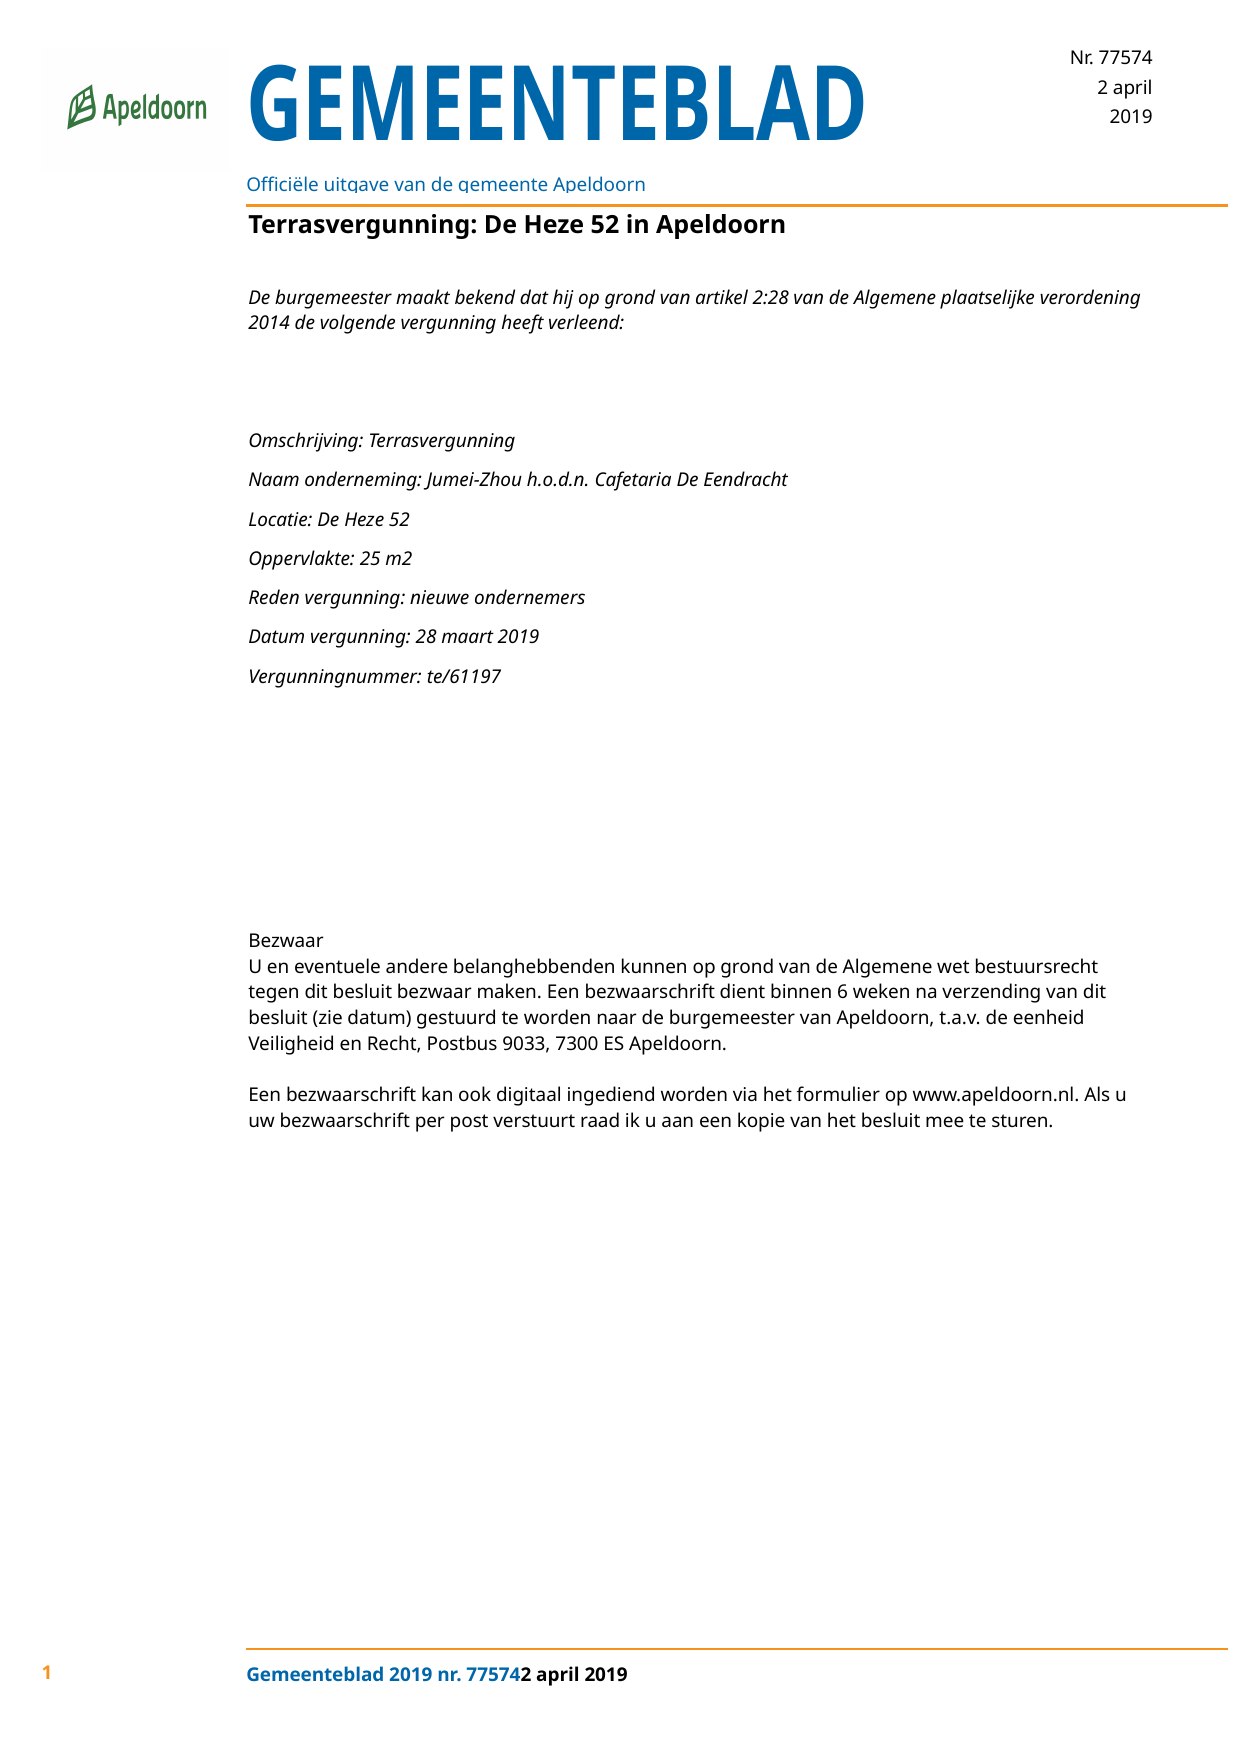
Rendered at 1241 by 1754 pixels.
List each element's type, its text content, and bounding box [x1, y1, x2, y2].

text Locatie: De Heze 52 [248, 506, 1152, 532]
text Omschrijving: Terrasvergunning [248, 427, 1152, 453]
text Terrasvergunning: De Heze 52 in Apeldoorn [248, 207, 1152, 241]
text Oppervlakte: 25 m2 [248, 545, 1152, 571]
text U en eventuele andere belanghebbenden kunnen op grond van de Algemene wet bestuursrecht tegen dit besluit bezwaar maken. Een bezwaarschrift dient binnen 6 weken na verzending van dit besluit (zie datum) gestuurd te worden naar de burgemeester van Apeldoorn, t.a.v. de eenheid Veiligheid en Recht, Postbus 9033, 7300 ES Apeldoorn. [248, 953, 1152, 1056]
text Datum vergunning: 28 maart 2019 [248, 624, 1152, 649]
text De burgemeester maakt bekend dat hij op grond van artikel 2:28 van de Algemene plaatselijke verordening 2014 de volgende vergunning heeft verleend: [248, 284, 1152, 335]
text Naam onderneming: Jumei-Zhou h.o.d.n. Cafetaria De Eendracht [248, 467, 1152, 492]
text Bezwaar [248, 927, 1152, 953]
text Vergunningnummer: te/61197 [248, 663, 1152, 689]
text Reden vergunning: nieuwe ondernemers [248, 584, 1152, 610]
picture [41, 47, 231, 172]
text Een bezwaarschrift kan ook digitaal ingediend worden via het formulier op www.apeldoorn.nl. Als u uw bezwaarschrift per post verstuurt raad ik u aan een kopie van het besluit mee te sturen. [248, 1081, 1152, 1133]
